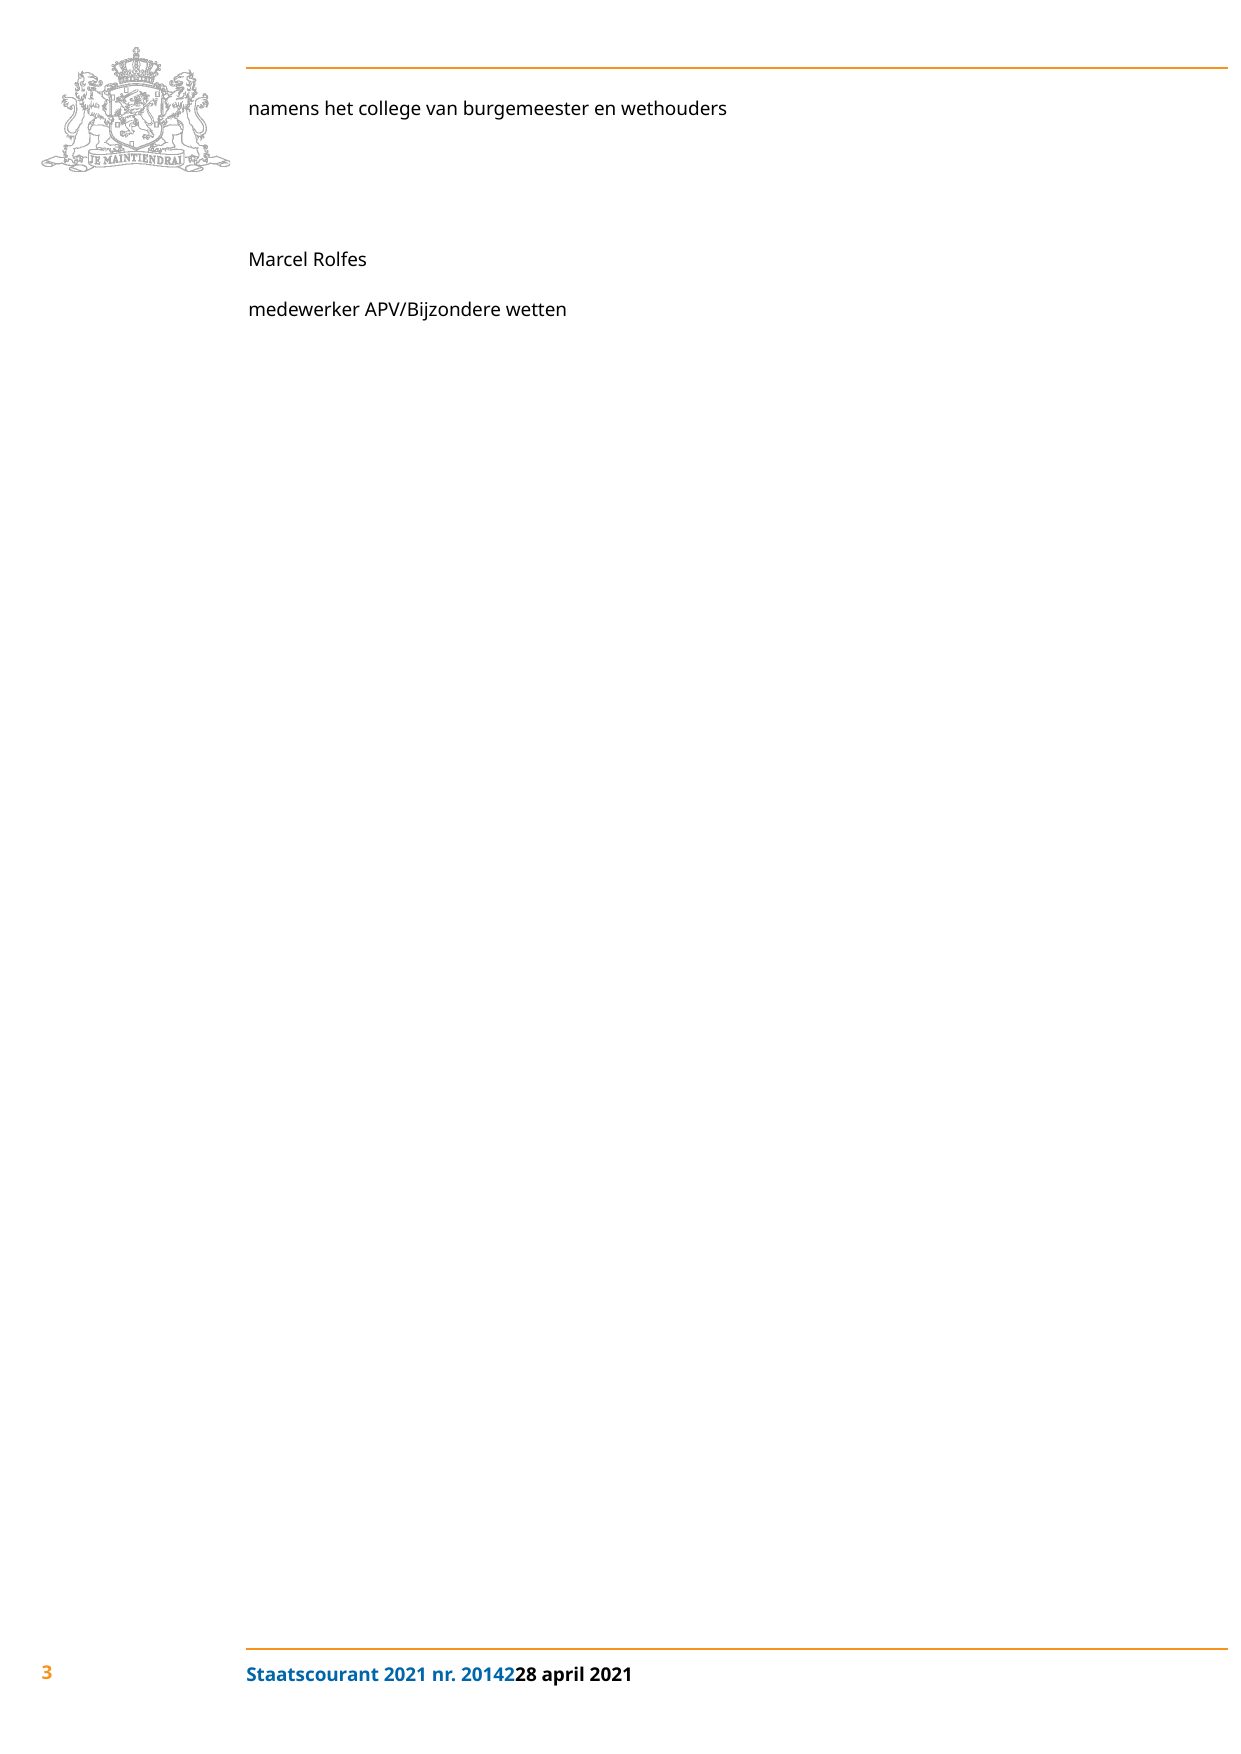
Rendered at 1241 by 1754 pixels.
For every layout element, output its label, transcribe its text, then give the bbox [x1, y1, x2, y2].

text namens het college van burgemeester en wethouders [248, 95, 1152, 121]
text medewerker APV/Bijzondere wetten [248, 296, 1152, 322]
picture [41, 47, 231, 172]
text Marcel Rolfes [248, 246, 1152, 272]
